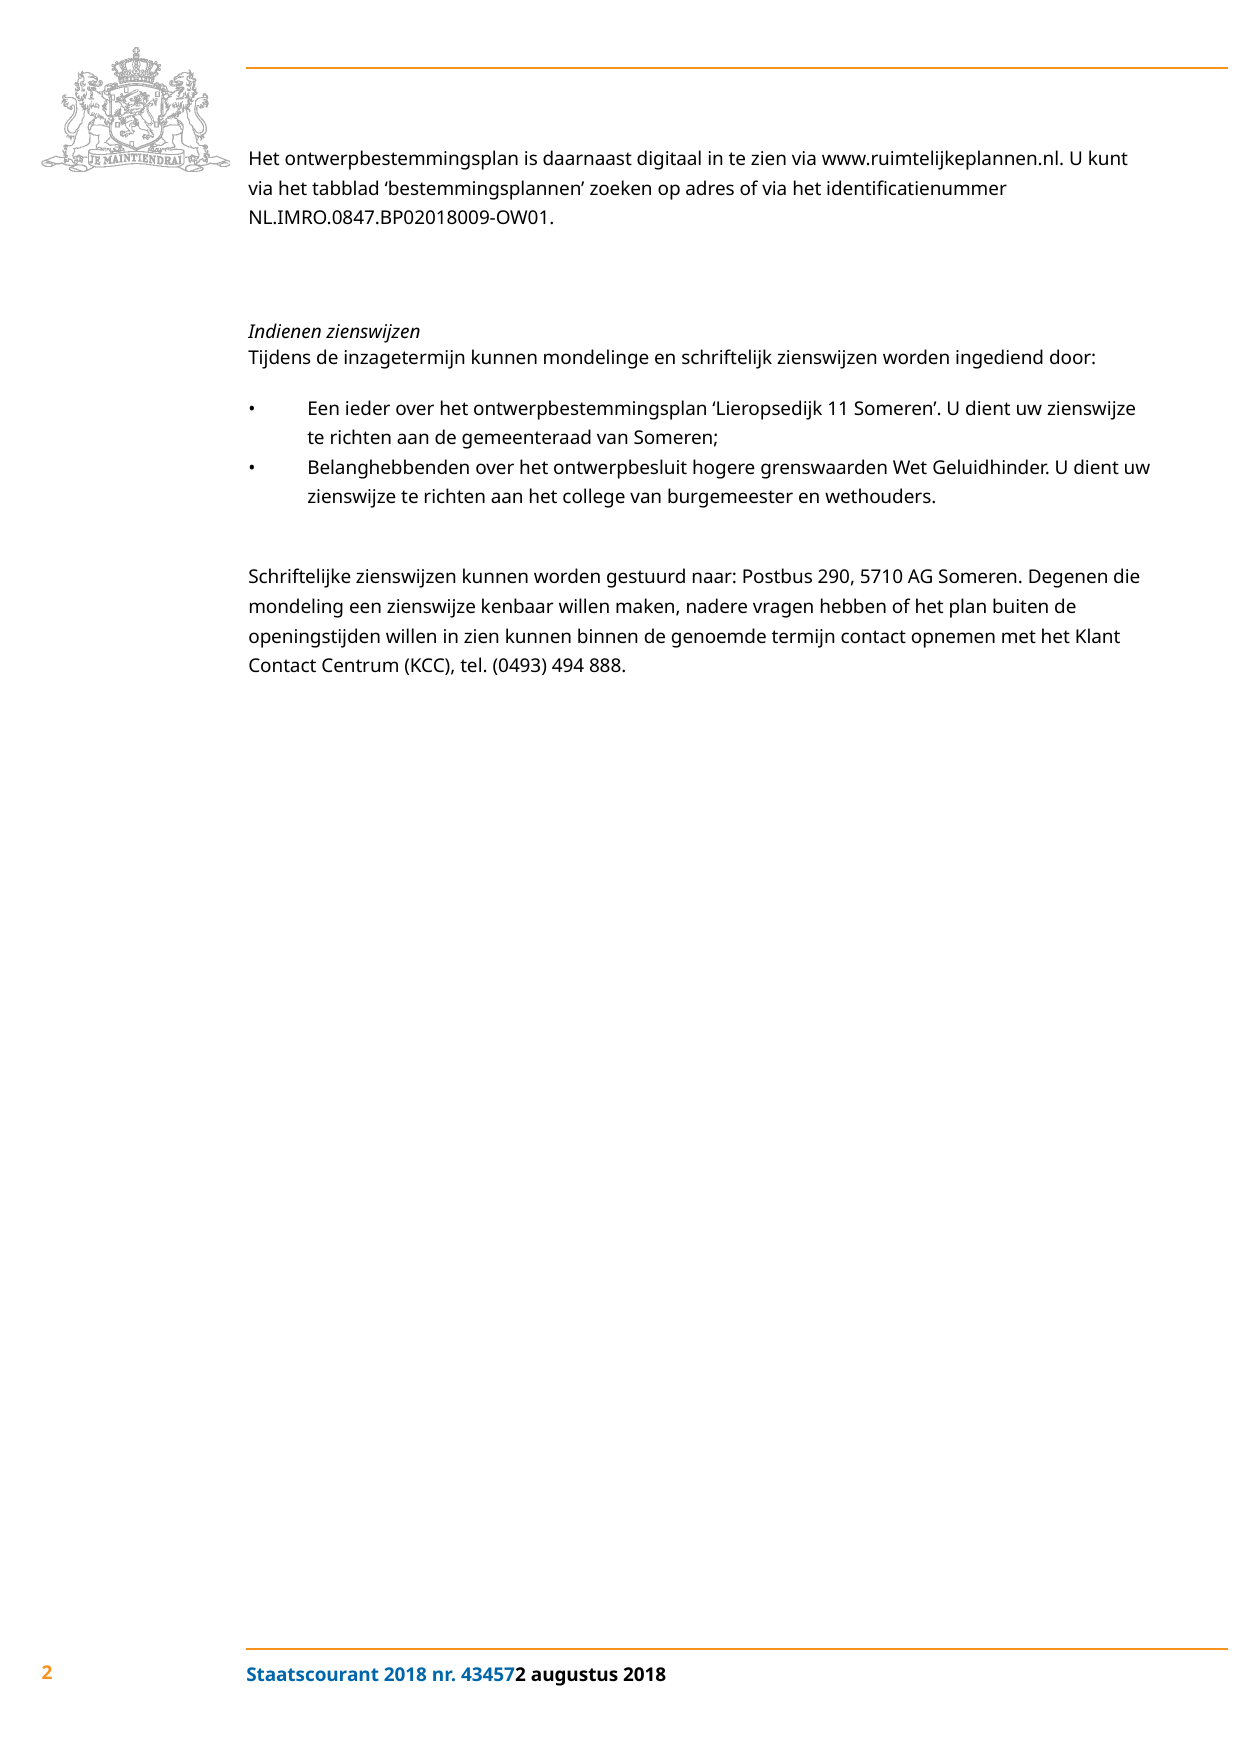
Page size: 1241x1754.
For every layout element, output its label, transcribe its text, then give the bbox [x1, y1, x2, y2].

text Het ontwerpbestemmingsplan is daarnaast digitaal in te zien via www.ruimtelijkeplannen.nl. U kunt via het tabblad ‘bestemmingsplannen’ zoeken op adres of via het identificatienummer NL.IMRO.0847.BP02018009-OW01. [248, 145, 1152, 230]
text Schriftelijke zienswijzen kunnen worden gestuurd naar: Postbus 290, 5710 AG Someren. Degenen die mondeling een zienswijze kenbaar willen maken, nadere vragen hebben of het plan buiten de openingstijden willen in zien kunnen binnen de genoemde termijn contact opnemen met het Klant Contact Centrum (KCC), tel. (0493) 494 888. [248, 564, 1152, 678]
list Een ieder over het ontwerpbestemmingsplan ‘Lieropsedijk 11 Someren’. U dient uw zienswijze te richten aan de gemeenteraad van Someren; [248, 395, 1152, 450]
text Indienen zienswijzen [248, 319, 1152, 344]
list Belanghebbenden over het ontwerpbesluit hogere grenswaarden Wet Geluidhinder. U dient uw zienswijze te richten aan het college van burgemeester en wethouders. [248, 454, 1152, 509]
picture [41, 47, 231, 172]
text Tijdens de inzagetermijn kunnen mondelinge en schriftelijk zienswijzen worden ingediend door: [248, 344, 1152, 370]
